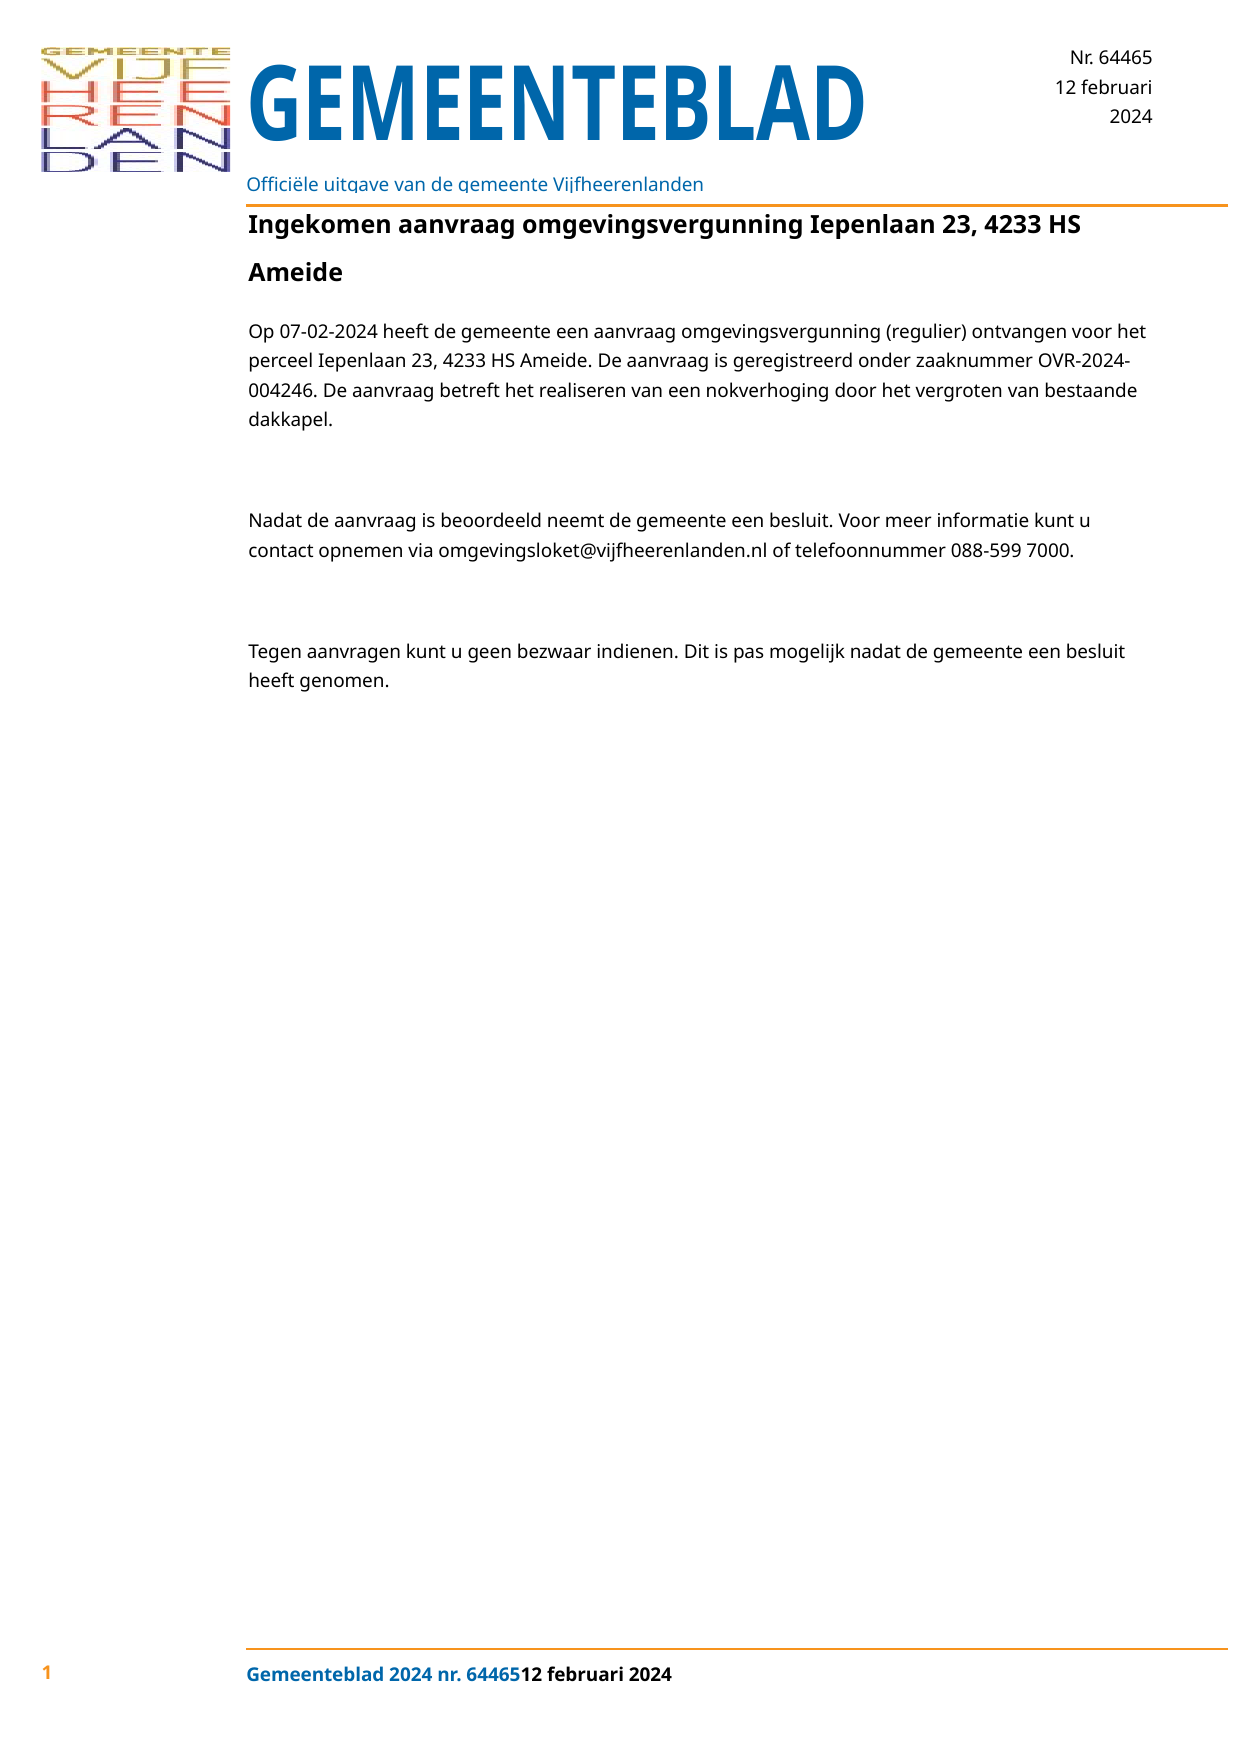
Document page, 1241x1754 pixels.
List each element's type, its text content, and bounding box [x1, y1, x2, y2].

text Tegen aanvragen kunt u geen bezwaar indienen. Dit is pas mogelijk nadat de gemeente een besluit heeft genomen. [248, 638, 1152, 693]
picture [41, 47, 231, 172]
text Ingekomen aanvraag omgevingsvergunning Iepenlaan 23, 4233 HS Ameide [248, 207, 1152, 288]
text Op 07-02-2024 heeft de gemeente een aanvraag omgevingsvergunning (regulier) ontvangen voor het perceel Iepenlaan 23, 4233 HS Ameide. De aanvraag is geregistreerd onder zaaknummer OVR-2024-004246. De aanvraag betreft het realiseren van een nokverhoging door het vergroten van bestaande dakkapel. [248, 318, 1152, 432]
text Nadat de aanvraag is beoordeeld neemt de gemeente een besluit. Voor meer informatie kunt u contact opnemen via omgevingsloket@vijfheerenlanden.nl of telefoonnummer 088-599 7000. [248, 507, 1152, 563]
